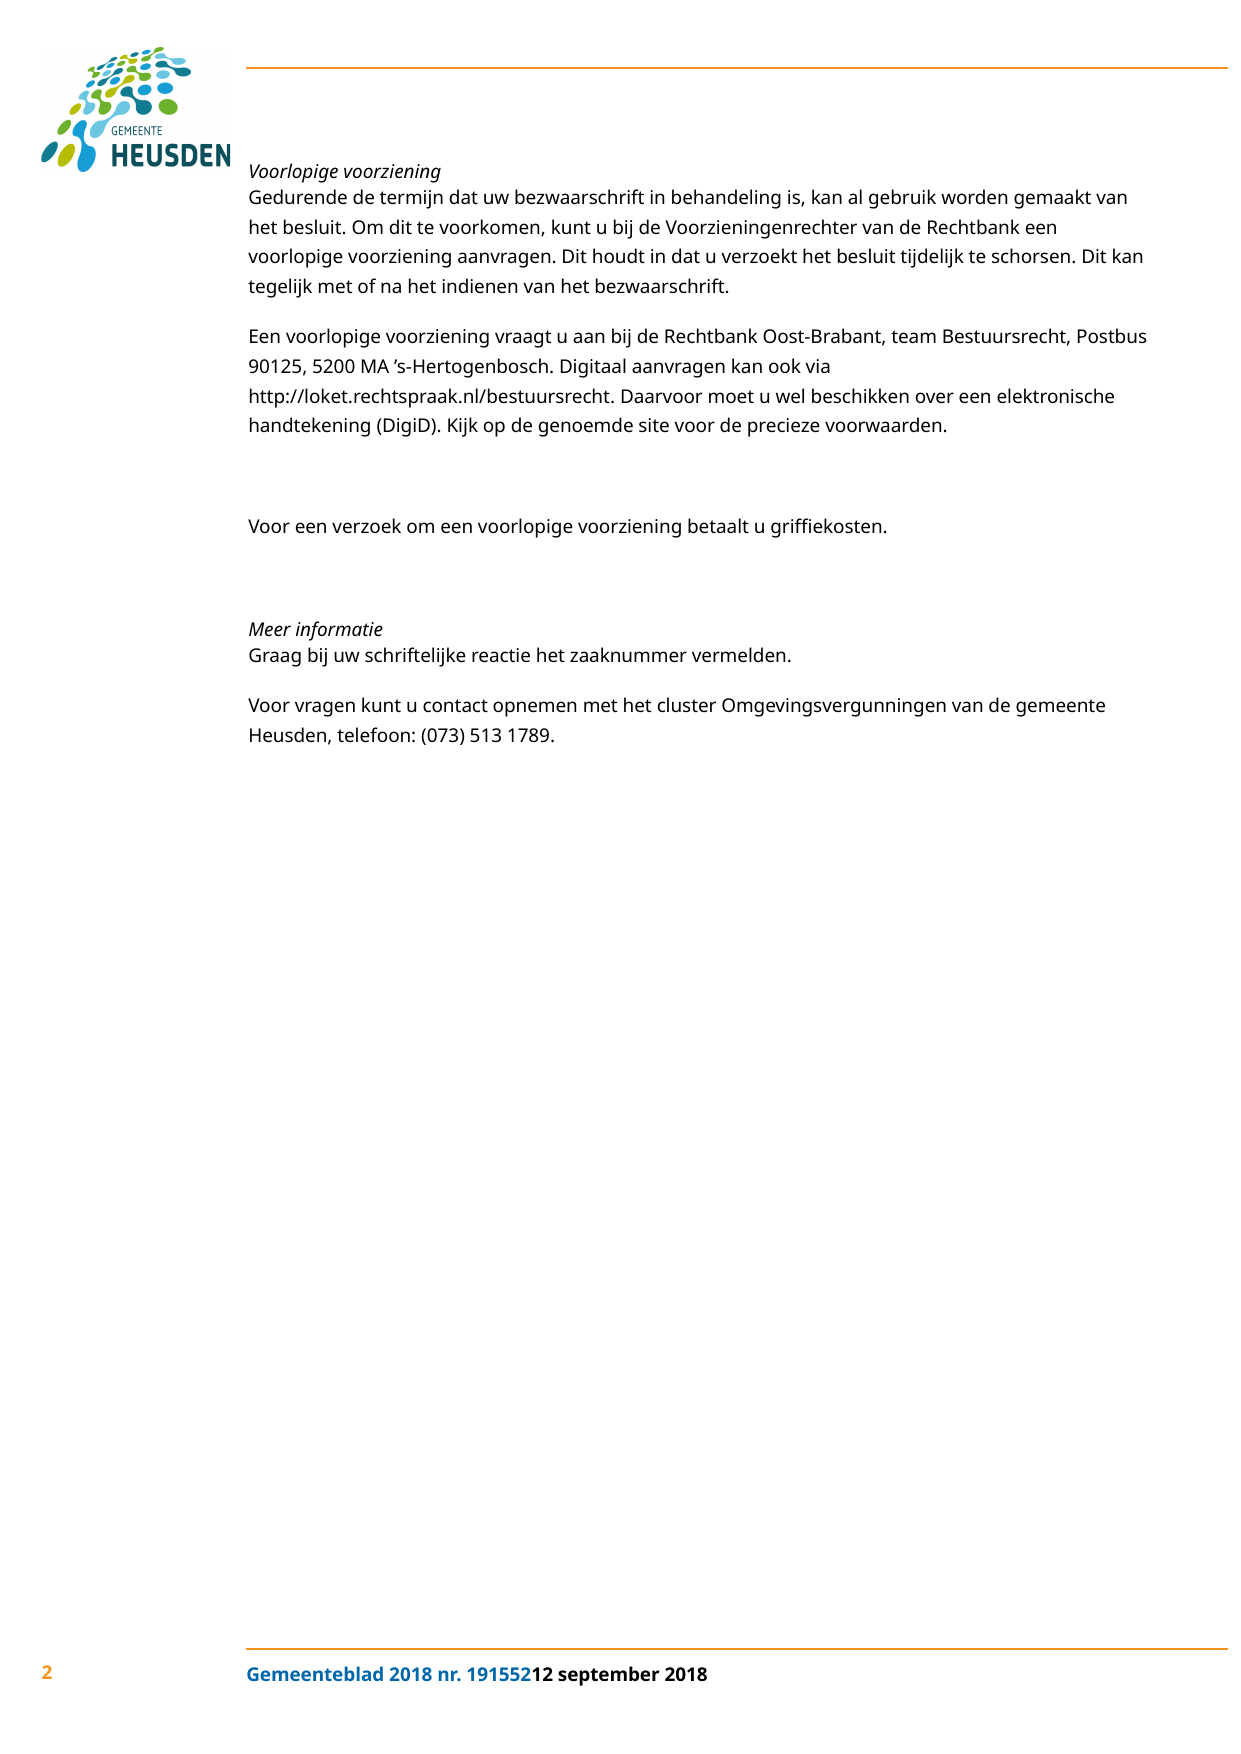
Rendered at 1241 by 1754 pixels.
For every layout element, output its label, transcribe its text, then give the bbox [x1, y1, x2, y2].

text Voorlopige voorziening [248, 159, 1152, 184]
text Graag bij uw schriftelijke reactie het zaaknummer vermelden. [248, 642, 1152, 668]
picture [41, 47, 231, 172]
text Gedurende de termijn dat uw bezwaarschrift in behandeling is, kan al gebruik worden gemaakt van het besluit. Om dit te voorkomen, kunt u bij de Voorzieningenrechter van de Rechtbank een voorlopige voorziening aanvragen. Dit houdt in dat u verzoekt het besluit tijdelijk te schorsen. Dit kan tegelijk met of na het indienen van het bezwaarschrift. [248, 184, 1152, 299]
text Meer informatie [248, 616, 1152, 642]
text Voor vragen kunt u contact opnemen met het cluster Omgevingsvergunningen van de gemeente Heusden, telefoon: (073) 513 1789. [248, 693, 1152, 748]
text Voor een verzoek om een voorlopige voorziening betaalt u griffiekosten. [248, 513, 1152, 539]
text Een voorlopige voorziening vraagt u aan bij de Rechtbank Oost-Brabant, team Bestuursrecht, Postbus 90125, 5200 MA ’s-Hertogenbosch. Digitaal aanvragen kan ook via http://loket.rechtspraak.nl/bestuursrecht. Daarvoor moet u wel beschikken over een elektronische handtekening (DigiD). Kijk op de genoemde site voor de precieze voorwaarden. [248, 324, 1152, 438]
